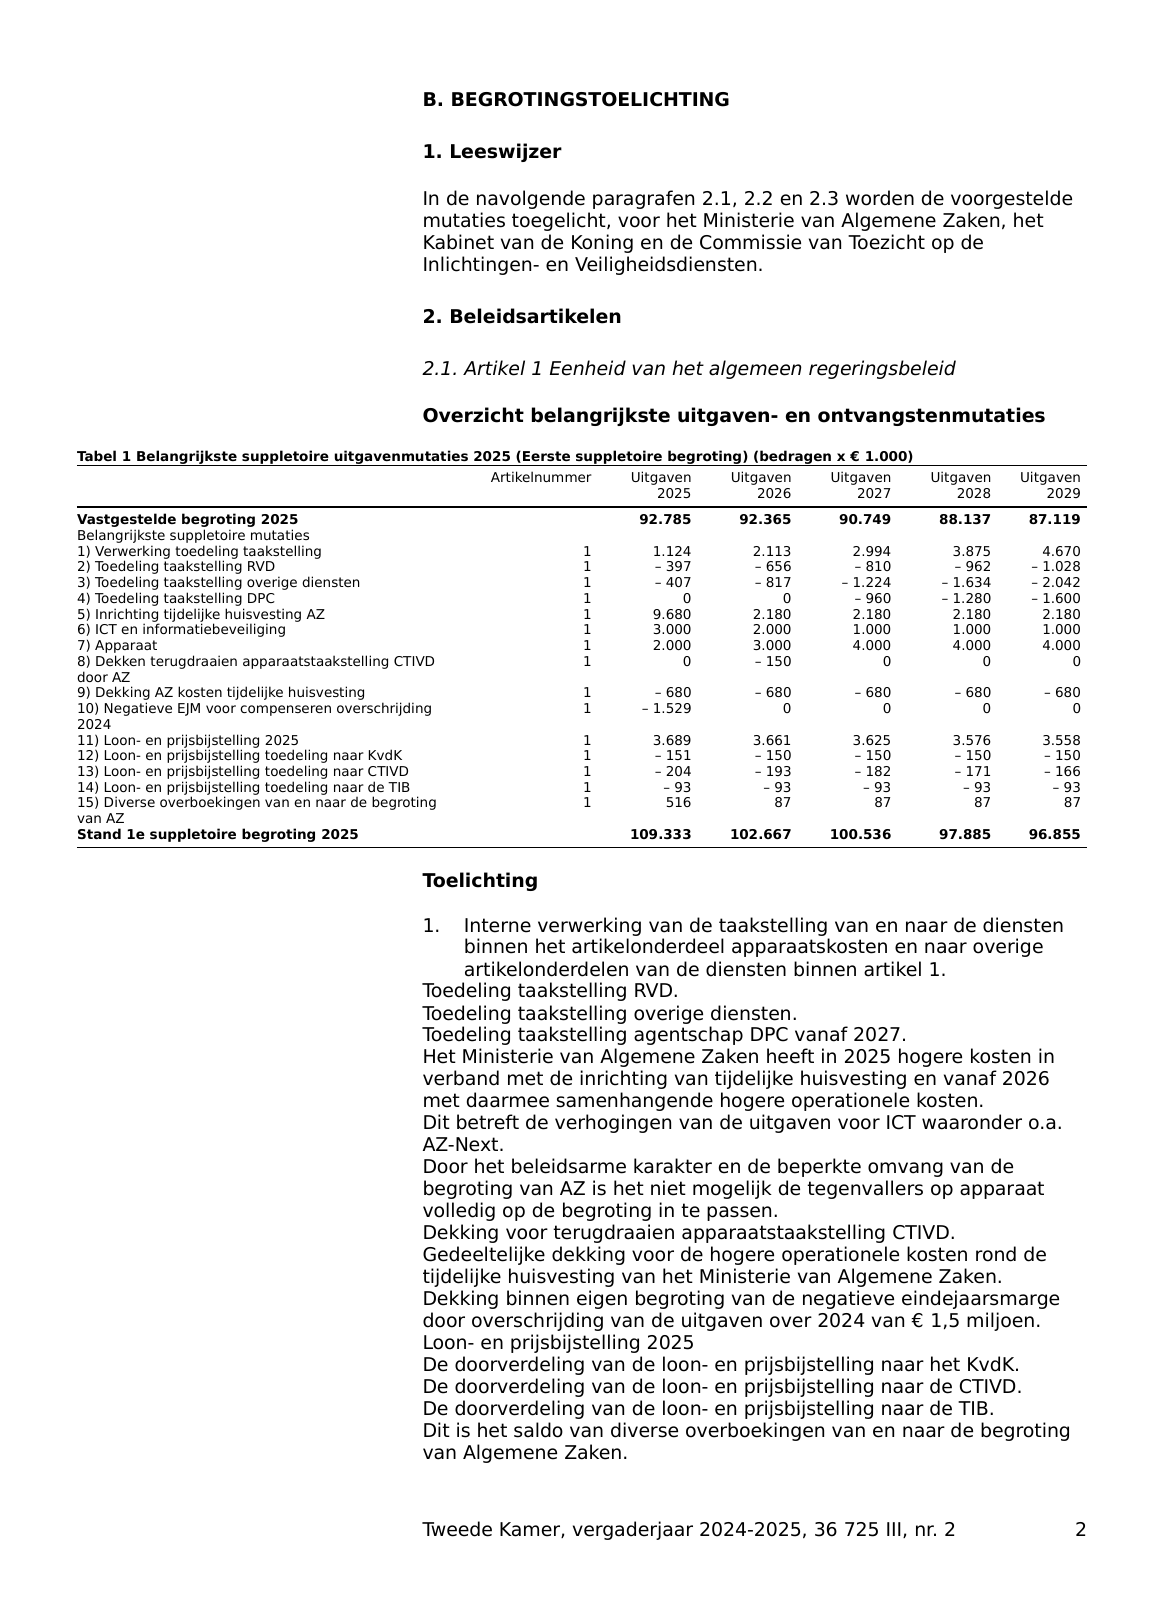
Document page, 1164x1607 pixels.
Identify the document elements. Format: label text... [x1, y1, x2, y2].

table_cell 3.576 [897, 732, 997, 748]
table_cell – 1.028 [997, 559, 1087, 575]
table_cell 3) Toedeling taakstelling overige diensten [77, 575, 437, 591]
table_cell 92.365 [697, 508, 797, 528]
table_cell 87 [897, 795, 997, 827]
table_cell [77, 466, 437, 506]
table_cell 87.119 [997, 508, 1087, 528]
table_cell 3.661 [697, 732, 797, 748]
table_cell 1 [437, 622, 597, 638]
table_cell – 182 [797, 764, 897, 779]
table_cell 1 [437, 795, 597, 827]
table_cell 1.000 [897, 622, 997, 638]
table_cell – 150 [797, 748, 897, 764]
table_cell 15) Diverse overboekingen van en naar de begroting van AZ [77, 795, 437, 827]
subtitle B. BEGROTINGSTOELICHTING [422, 89, 1087, 111]
table_cell Uitgaven 2027 [797, 466, 897, 506]
table_cell 1 [437, 701, 597, 732]
table_cell – 2.042 [997, 575, 1087, 591]
table_cell – 1.529 [597, 701, 697, 732]
table_cell – 810 [797, 559, 897, 575]
text De doorverdeling van de loon- en prijsbijstelling naar de CTIVD. [422, 1376, 1087, 1398]
text Dit is het saldo van diverse overboekingen van en naar de begroting van Algemene Zaken. [422, 1420, 1087, 1464]
table_cell 97.885 [897, 827, 997, 847]
table_cell – 397 [597, 559, 697, 575]
table_cell 1 [437, 575, 597, 591]
table_cell 3.558 [997, 732, 1087, 748]
subtitle 2. Beleidsartikelen [422, 306, 1087, 328]
table_cell 87 [997, 795, 1087, 827]
table_cell 1) Verwerking toedeling taakstelling [77, 544, 437, 559]
table_cell 2.000 [597, 638, 697, 654]
table_cell 0 [597, 591, 697, 606]
table_cell 1 [437, 544, 597, 559]
table_cell 0 [797, 654, 897, 685]
table_cell [697, 528, 797, 543]
table_cell 87 [797, 795, 897, 827]
table_cell 10) Negatieve EJM voor compenseren overschrijding 2024 [77, 701, 437, 732]
table_cell 92.785 [597, 508, 697, 528]
table_cell – 680 [997, 685, 1087, 701]
text Het Ministerie van Algemene Zaken heeft in 2025 hogere kosten in verband met de inrichting van tijdelijke huisvesting en vanaf 2026 met daarmee samenhangende hogere operationele kosten. [422, 1046, 1087, 1112]
text Dekking voor terugdraaien apparaatstaakstelling CTIVD. [422, 1222, 1087, 1244]
table_cell 2.994 [797, 544, 897, 559]
text Toedeling taakstelling overige diensten. [422, 1002, 1087, 1024]
table_cell 0 [897, 654, 997, 685]
table_cell – 1.600 [997, 591, 1087, 606]
table_cell – 93 [997, 780, 1087, 795]
table_cell 516 [597, 795, 697, 827]
table_cell 3.875 [897, 544, 997, 559]
table_cell – 171 [897, 764, 997, 779]
table_cell – 680 [897, 685, 997, 701]
table_cell 4.000 [897, 638, 997, 654]
table_cell 7) Apparaat [77, 638, 437, 654]
text Toedeling taakstelling RVD. [422, 980, 1087, 1002]
table_cell 0 [997, 701, 1087, 732]
table_cell – 93 [897, 780, 997, 795]
table_cell 9.680 [597, 606, 697, 622]
table_cell 1 [437, 606, 597, 622]
subtitle 1. Leeswijzer [422, 141, 1087, 163]
table_cell 2.000 [697, 622, 797, 638]
text Dit betreft de verhogingen van de uitgaven voor ICT waaronder o.a. AZ-Next. [422, 1112, 1087, 1156]
table_cell 6) ICT en informatiebeveiliging [77, 622, 437, 638]
table_cell 2.113 [697, 544, 797, 559]
table_cell 0 [997, 654, 1087, 685]
table_cell Uitgaven 2029 [997, 466, 1087, 506]
text Dekking binnen eigen begroting van de negatieve eindejaarsmarge door overschrĳding van de uitgaven over 2024 van € 1,5 miljoen. [422, 1288, 1087, 1332]
table_cell 102.667 [697, 827, 797, 847]
table_cell – 204 [597, 764, 697, 779]
table_cell [437, 827, 597, 847]
subtitle Toelichting [422, 870, 1087, 892]
subtitle Overzicht belangrijkste uitgaven- en ontvangstenmutaties [422, 405, 1087, 427]
table_cell – 817 [697, 575, 797, 591]
table_cell – 150 [697, 654, 797, 685]
table_cell 2.180 [997, 606, 1087, 622]
table_cell 13) Loon- en prijsbijstelling toedeling naar CTIVD [77, 764, 437, 779]
table_cell 3.625 [797, 732, 897, 748]
table_cell 1 [437, 685, 597, 701]
table_cell 2.180 [697, 606, 797, 622]
table_cell – 1.280 [897, 591, 997, 606]
table_cell 1.000 [797, 622, 897, 638]
table_cell 1.124 [597, 544, 697, 559]
subtitle 2.1. Artikel 1 Eenheid van het algemeen regeringsbeleid [422, 358, 1087, 380]
table_cell 1.000 [997, 622, 1087, 638]
table_cell – 1.634 [897, 575, 997, 591]
table_cell – 680 [697, 685, 797, 701]
table_cell 4.000 [997, 638, 1087, 654]
table_cell Artikelnummer [437, 466, 597, 506]
table_cell 2) Toedeling taakstelling RVD [77, 559, 437, 575]
table_cell 1 [437, 559, 597, 575]
table_cell 90.749 [797, 508, 897, 528]
table_cell 109.333 [597, 827, 697, 847]
text In de navolgende paragrafen 2.1, 2.2 en 2.3 worden de voorgestelde mutaties toegelicht, voor het Ministerie van Algemene Zaken, het Kabinet van de Koning en de Commissie van Toezicht op de Inlichtingen- en Veiligheidsdiensten. [422, 188, 1087, 276]
table_cell 88.137 [897, 508, 997, 528]
table_cell 1 [437, 764, 597, 779]
table_cell [997, 528, 1087, 543]
table_cell – 962 [897, 559, 997, 575]
table_cell [897, 528, 997, 543]
table_cell 1 [437, 732, 597, 748]
table_cell 11) Loon- en prijsbijstelling 2025 [77, 732, 437, 748]
table_cell 1 [437, 654, 597, 685]
table_cell 0 [697, 591, 797, 606]
table_cell 5) Inrichting tijdelijke huisvesting AZ [77, 606, 437, 622]
table_cell 1 [437, 780, 597, 795]
table_cell 0 [697, 701, 797, 732]
table_cell 2.180 [897, 606, 997, 622]
table_cell Vastgestelde begroting 2025 [77, 508, 437, 528]
text Loon- en prijsbijstelling 2025 [422, 1332, 1087, 1354]
table_cell 4.000 [797, 638, 897, 654]
table_cell – 656 [697, 559, 797, 575]
table_cell 3.000 [697, 638, 797, 654]
table_cell 1 [437, 591, 597, 606]
table_cell – 680 [797, 685, 897, 701]
table_cell 87 [697, 795, 797, 827]
table_cell Uitgaven 2025 [597, 466, 697, 506]
table_cell 4.670 [997, 544, 1087, 559]
table_cell 4) Toedeling taakstelling DPC [77, 591, 437, 606]
text De doorverdeling van de loon- en prijsbijstelling naar het KvdK. [422, 1354, 1087, 1376]
table_cell – 150 [697, 748, 797, 764]
text Gedeeltelijke dekking voor de hogere operationele kosten rond de tijdelijke huisvesting van het Ministerie van Algemene Zaken. [422, 1244, 1087, 1288]
table_cell – 193 [697, 764, 797, 779]
table_cell [437, 528, 597, 543]
table_cell – 407 [597, 575, 697, 591]
table_cell Uitgaven 2026 [697, 466, 797, 506]
table_cell [437, 508, 597, 528]
table_cell [597, 528, 697, 543]
table_cell – 960 [797, 591, 897, 606]
table_cell 2.180 [797, 606, 897, 622]
table_cell 3.689 [597, 732, 697, 748]
table_cell 0 [897, 701, 997, 732]
table_cell – 1.224 [797, 575, 897, 591]
table_cell 1 [437, 748, 597, 764]
table_cell – 150 [897, 748, 997, 764]
table_header Tabel 1 Belangrijkste suppletoire uitgavenmutaties 2025 (Eerste suppletoire begroting) (bedragen x € 1.000) [77, 449, 1087, 464]
table_cell 9) Dekking AZ kosten tijdelijke huisvesting [77, 685, 437, 701]
table_cell 96.855 [997, 827, 1087, 847]
table_cell – 93 [697, 780, 797, 795]
table_cell [797, 528, 897, 543]
table_cell Belangrijkste suppletoire mutaties [77, 528, 437, 543]
table_cell Uitgaven 2028 [897, 466, 997, 506]
table_cell 1 [437, 638, 597, 654]
table_cell 0 [797, 701, 897, 732]
table_cell – 680 [597, 685, 697, 701]
table_cell Stand 1e suppletoire begroting 2025 [77, 827, 437, 847]
table_cell 12) Loon- en prijsbijstelling toedeling naar KvdK [77, 748, 437, 764]
text De doorverdeling van de loon- en prijsbijstelling naar de TIB. [422, 1398, 1087, 1420]
table_cell 3.000 [597, 622, 697, 638]
table_cell – 150 [997, 748, 1087, 764]
table_cell – 93 [797, 780, 897, 795]
table_cell 8) Dekken terugdraaien apparaatstaakstelling CTIVD door AZ [77, 654, 437, 685]
table_cell – 166 [997, 764, 1087, 779]
table_cell 14) Loon- en prijsbijstelling toedeling naar de TIB [77, 780, 437, 795]
text Door het beleidsarme karakter en de beperkte omvang van de begroting van AZ is het niet mogelĳk de tegenvallers op apparaat volledig op de begroting in te passen. [422, 1156, 1087, 1222]
table_cell – 93 [597, 780, 697, 795]
table_cell 0 [597, 654, 697, 685]
table_cell – 151 [597, 748, 697, 764]
text 1. Interne verwerking van de taakstelling van en naar de diensten binnen het artikelonderdeel apparaatskosten en naar overige artikelonderdelen van de diensten binnen artikel 1. [422, 914, 1087, 980]
text Toedeling taakstelling agentschap DPC vanaf 2027. [422, 1024, 1087, 1046]
table_cell 100.536 [797, 827, 897, 847]
